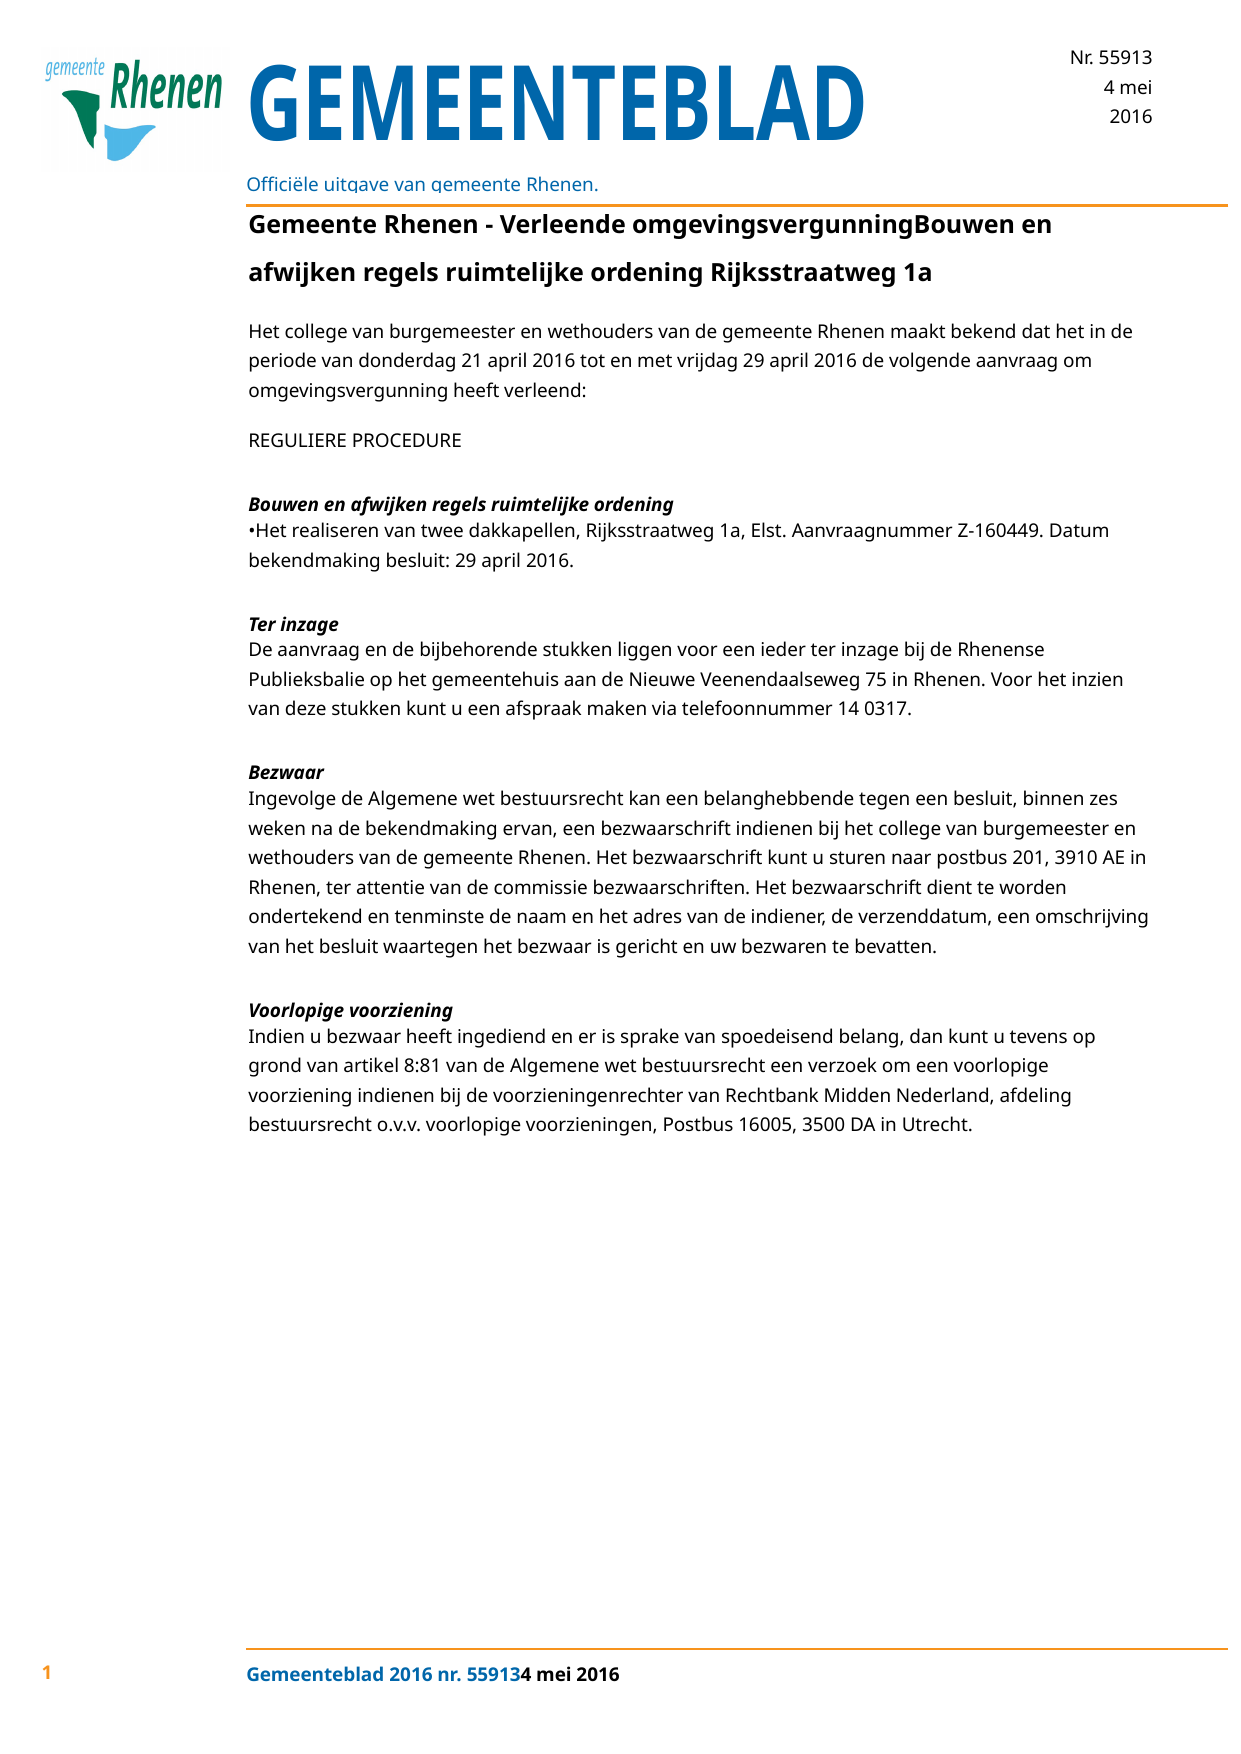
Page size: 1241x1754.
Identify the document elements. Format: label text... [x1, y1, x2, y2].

text Ingevolge de Algemene wet bestuursrecht kan een belanghebbende tegen een besluit, binnen zes weken na de bekendmaking ervan, een bezwaarschrift indienen bij het college van burgemeester en wethouders van de gemeente Rhenen. Het bezwaarschrift kunt u sturen naar postbus 201, 3910 AE in Rhenen, ter attentie van de commissie bezwaarschriften. Het bezwaarschrift dient te worden ondertekend en tenminste de naam en het adres van de indiener, de verzenddatum, een omschrijving van het besluit waartegen het bezwaar is gericht en uw bezwaren te bevatten. [248, 785, 1152, 959]
text Voorlopige voorziening [248, 997, 1152, 1023]
text Ter inzage [248, 611, 1152, 636]
text Gemeente Rhenen - Verleende omgevingsvergunningBouwen en afwijken regels ruimtelijke ordening Rijksstraatweg 1a [248, 207, 1152, 288]
text Bouwen en afwijken regels ruimtelijke ordening [248, 491, 1152, 517]
text Het college van burgemeester en wethouders van de gemeente Rhenen maakt bekend dat het in de periode van donderdag 21 april 2016 tot en met vrijdag 29 april 2016 de volgende aanvraag om omgevingsvergunning heeft verleend: [248, 318, 1152, 403]
text •Het realiseren van twee dakkapellen, Rijksstraatweg 1a, Elst. Aanvraagnummer Z-160449. Datum bekendmaking besluit: 29 april 2016. [248, 517, 1152, 572]
text De aanvraag en de bijbehorende stukken liggen voor een ieder ter inzage bij de Rhenense Publieksbalie op het gemeentehuis aan de Nieuwe Veenendaalseweg 75 in Rhenen. Voor het inzien van deze stukken kunt u een afspraak maken via telefoonnummer 14 0317. [248, 636, 1152, 721]
text Bezwaar [248, 759, 1152, 785]
text REGULIERE PROCEDURE [248, 427, 1152, 453]
picture [41, 47, 231, 172]
text Indien u bezwaar heeft ingediend en er is sprake van spoedeisend belang, dan kunt u tevens op grond van artikel 8:81 van de Algemene wet bestuursrecht een verzoek om een voorlopige voorziening indienen bij de voorzieningenrechter van Rechtbank Midden Nederland, afdeling bestuursrecht o.v.v. voorlopige voorzieningen, Postbus 16005, 3500 DA in Utrecht. [248, 1023, 1152, 1137]
